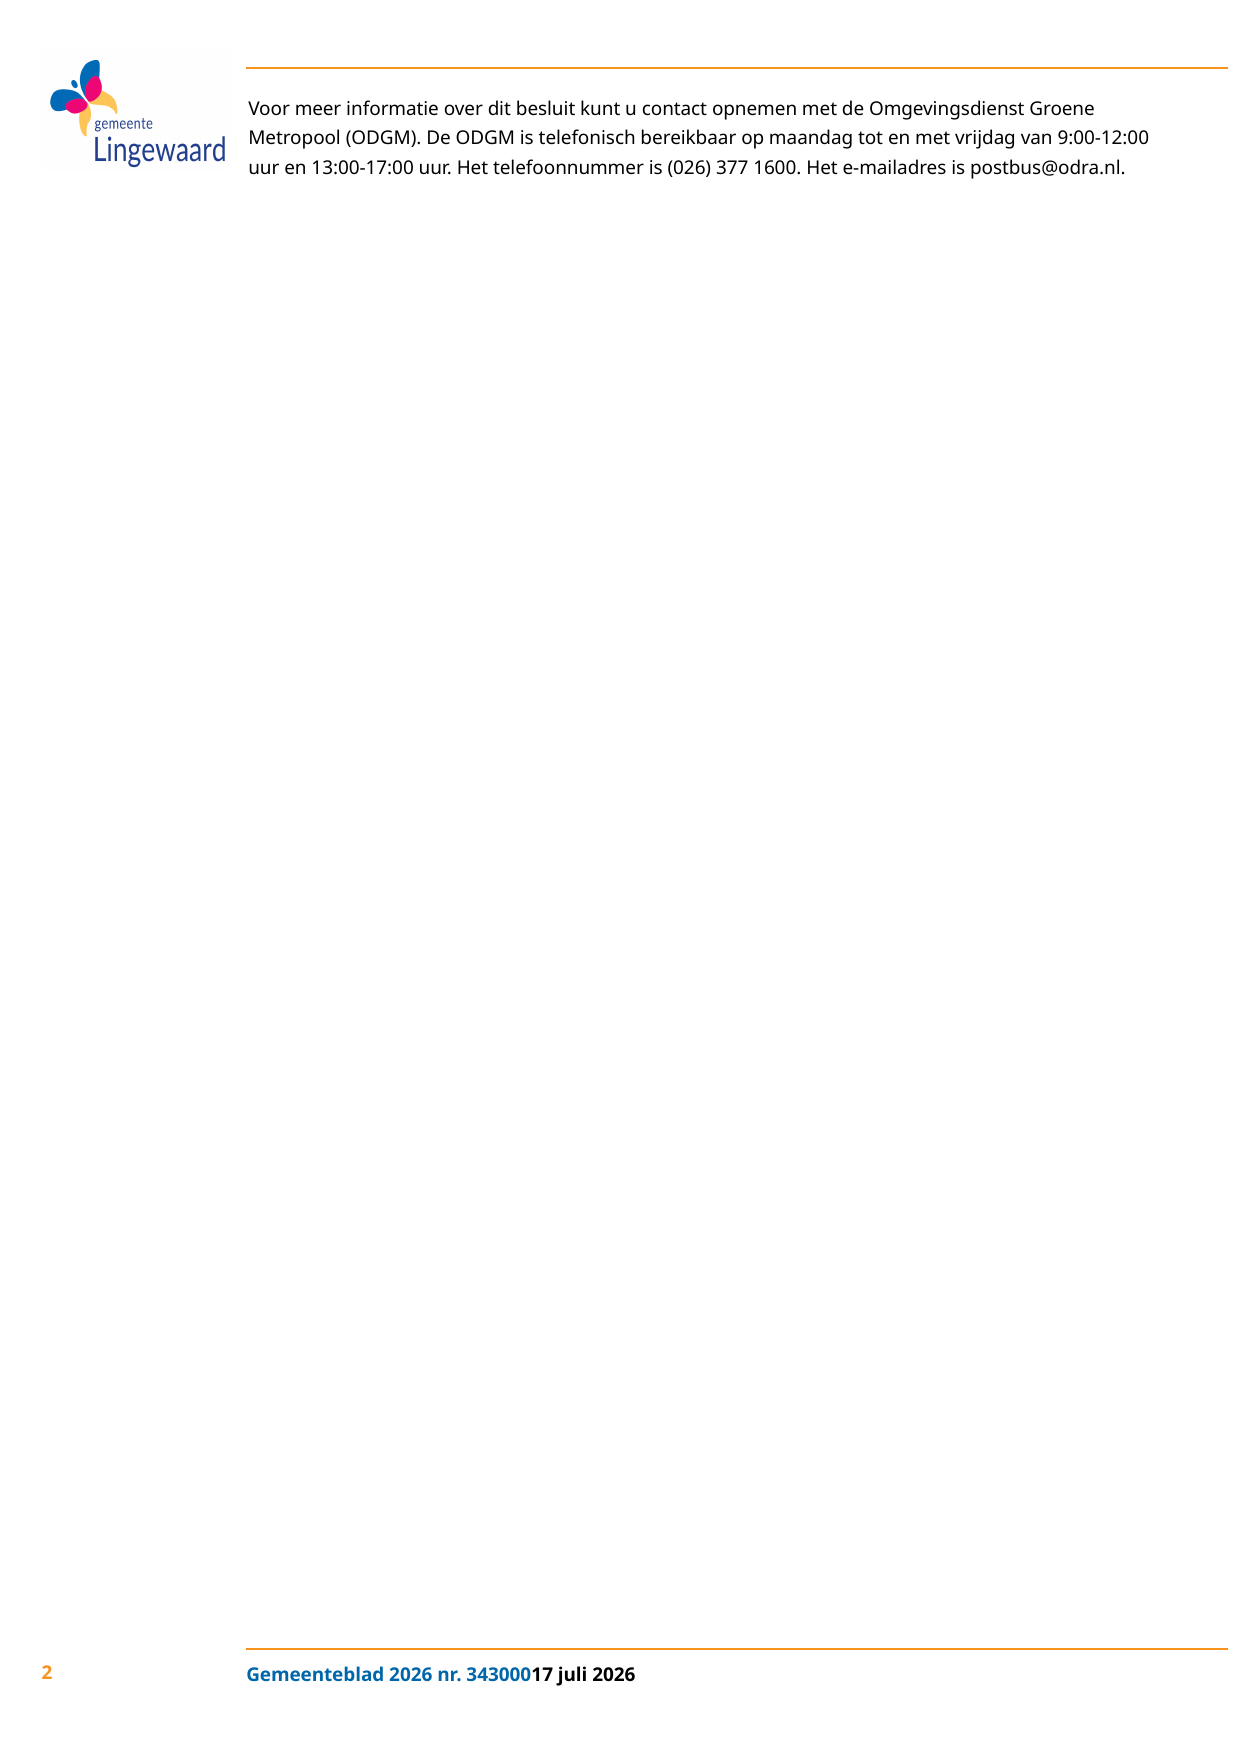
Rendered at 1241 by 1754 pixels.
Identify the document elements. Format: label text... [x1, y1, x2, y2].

text Voor meer informatie over dit besluit kunt u contact opnemen met de Omgevingsdienst Groene Metropool (ODGM). De ODGM is telefonisch bereikbaar op maandag tot en met vrijdag van 9:00-12:00 uur en 13:00-17:00 uur. Het telefoonnummer is (026) 377 1600. Het e-mailadres is postbus@odra.nl. [248, 95, 1152, 180]
picture [41, 47, 231, 172]
